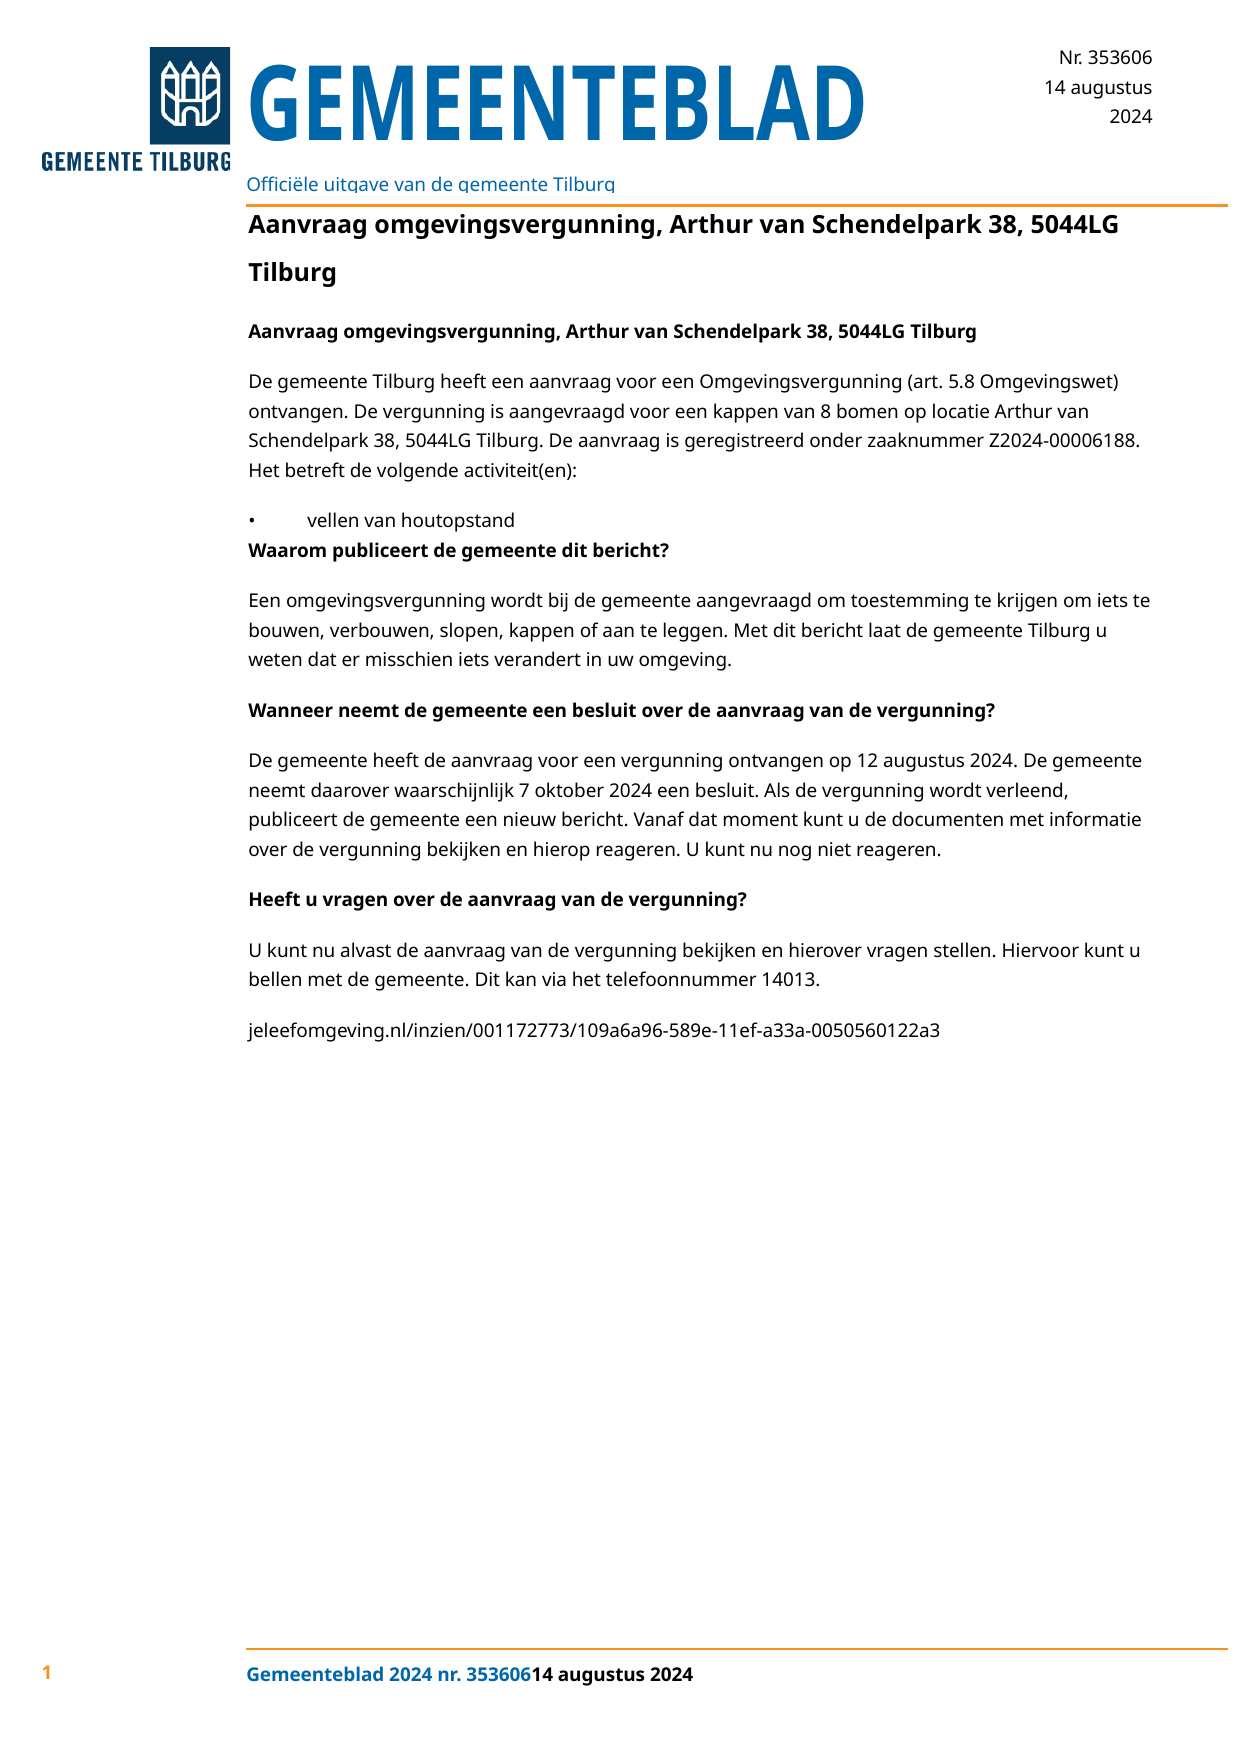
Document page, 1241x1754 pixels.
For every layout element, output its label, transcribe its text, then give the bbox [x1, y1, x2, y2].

text Heeft u vragen over de aanvraag van de vergunning? [248, 887, 1152, 912]
text U kunt nu alvast de aanvraag van de vergunning bekijken en hierover vragen stellen. Hiervoor kunt u bellen met de gemeente. Dit kan via het telefoonnummer 14013. [248, 937, 1152, 992]
text Aanvraag omgevingsvergunning, Arthur van Schendelpark 38, 5044LG Tilburg [248, 207, 1152, 288]
text Aanvraag omgevingsvergunning, Arthur van Schendelpark 38, 5044LG Tilburg [248, 318, 1152, 344]
text jeleefomgeving.nl/inzien/001172773/109a6a96-589e-11ef-a33a-0050560122a3 [248, 1017, 1152, 1043]
text Wanneer neemt de gemeente een besluit over de aanvraag van de vergunning? [248, 697, 1152, 723]
text De gemeente heeft de aanvraag voor een vergunning ontvangen op 12 augustus 2024. De gemeente neemt daarover waarschijnlijk 7 oktober 2024 een besluit. Als de vergunning wordt verleend, publiceert de gemeente een nieuw bericht. Vanaf dat moment kunt u de documenten met informatie over de vergunning bekijken en hierop reageren. U kunt nu nog niet reageren. [248, 747, 1152, 862]
text Waarom publiceert de gemeente dit bericht? [248, 537, 1152, 563]
list vellen van houtopstand [248, 507, 1152, 533]
text Een omgevingsvergunning wordt bij de gemeente aangevraagd om toestemming te krijgen om iets te bouwen, verbouwen, slopen, kappen of aan te leggen. Met dit bericht laat de gemeente Tilburg u weten dat er misschien iets verandert in uw omgeving. [248, 587, 1152, 672]
text De gemeente Tilburg heeft een aanvraag voor een Omgevingsvergunning (art. 5.8 Omgevingswet) ontvangen. De vergunning is aangevraagd voor een kappen van 8 bomen op locatie Arthur van Schendelpark 38, 5044LG Tilburg. De aanvraag is geregistreerd onder zaaknummer Z2024-00006188. Het betreft de volgende activiteit(en): [248, 368, 1152, 483]
picture [41, 47, 231, 172]
